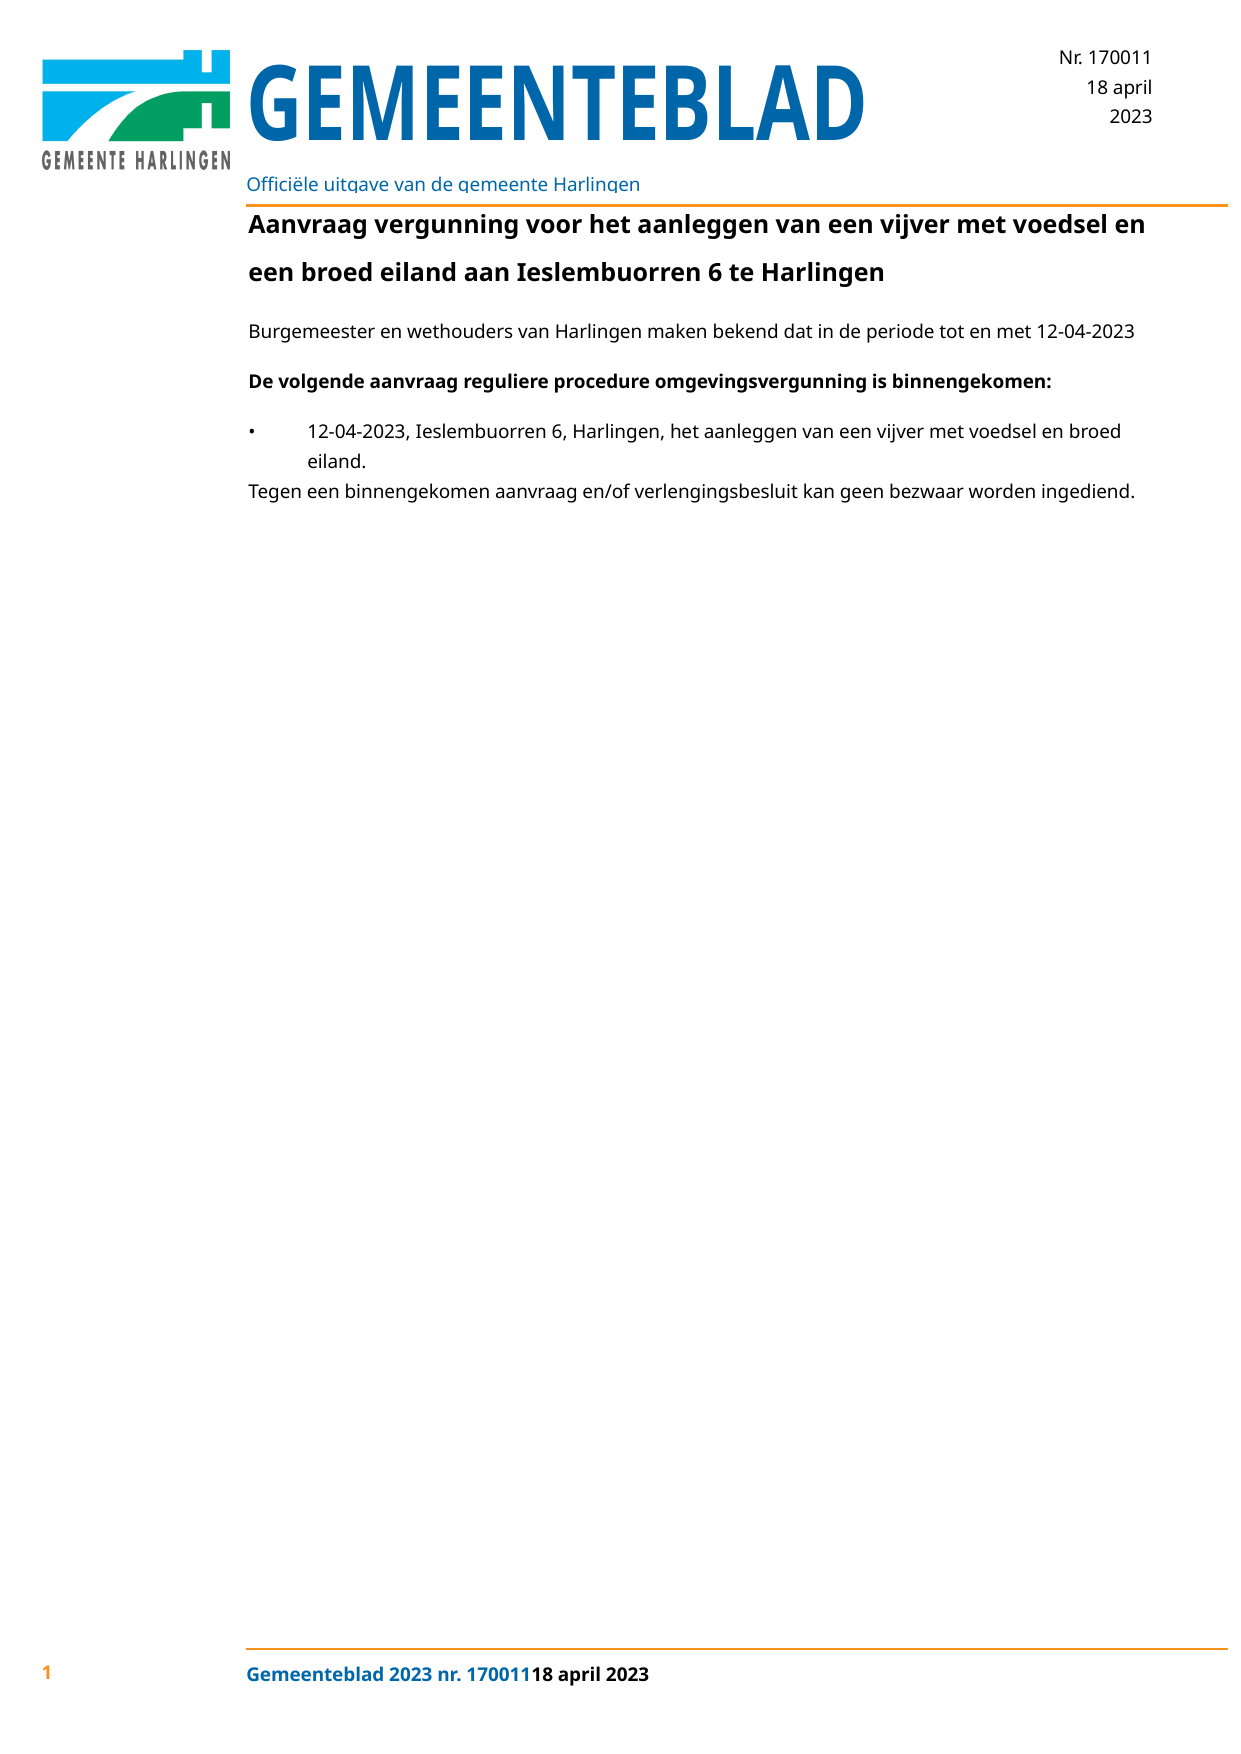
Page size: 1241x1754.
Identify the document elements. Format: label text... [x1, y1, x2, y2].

text De volgende aanvraag reguliere procedure omgevingsvergunning is binnengekomen: [248, 368, 1152, 394]
list 12-04-2023, Ieslembuorren 6, Harlingen, het aanleggen van een vijver met voedsel en broed eiland. [248, 419, 1152, 474]
text Aanvraag vergunning voor het aanleggen van een vijver met voedsel en een broed eiland aan Ieslembuorren 6 te Harlingen [248, 207, 1152, 288]
text Tegen een binnengekomen aanvraag en/of verlengingsbesluit kan geen bezwaar worden ingediend. [248, 478, 1152, 504]
text Burgemeester en wethouders van Harlingen maken bekend dat in de periode tot en met 12-04-2023 [248, 318, 1152, 344]
picture [41, 47, 231, 172]
